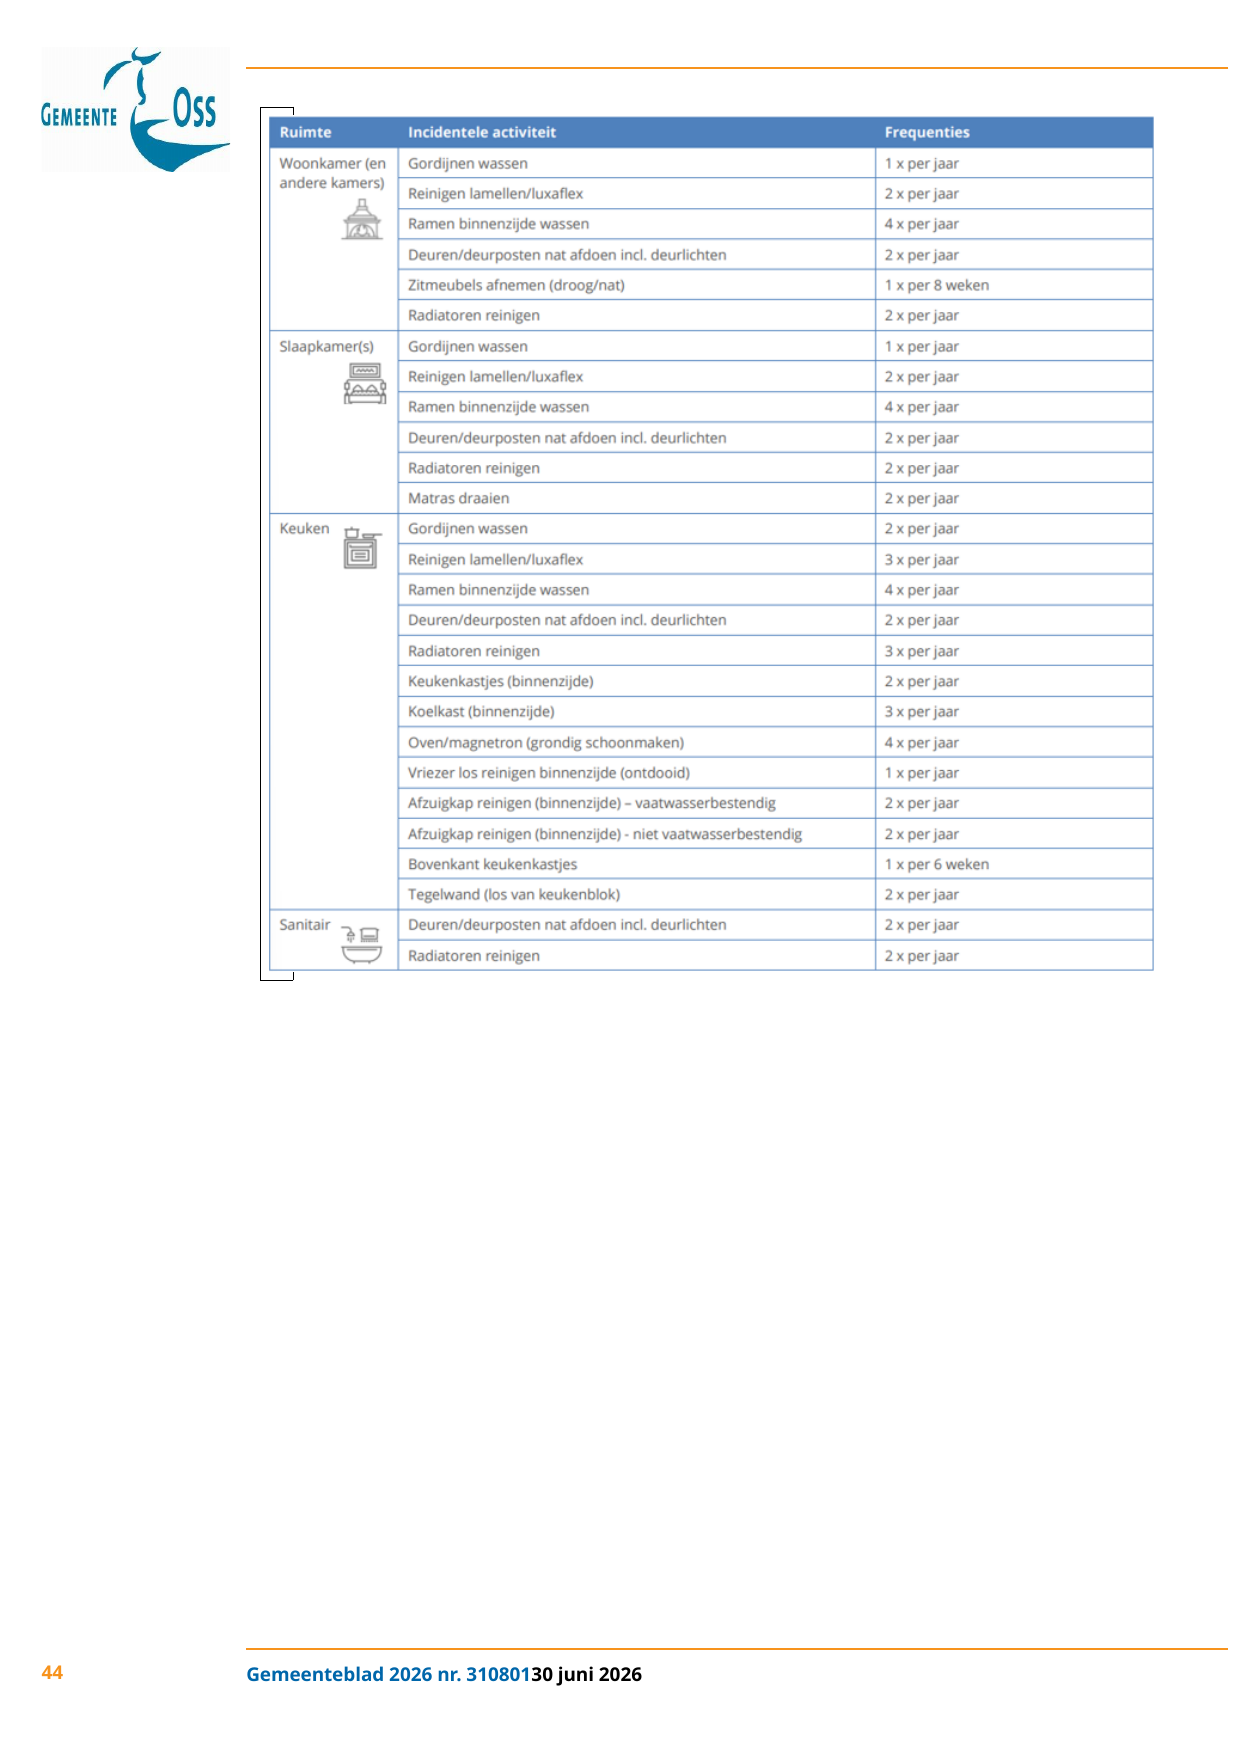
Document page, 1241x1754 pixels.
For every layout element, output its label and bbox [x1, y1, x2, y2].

picture [268, 115, 1155, 972]
picture [41, 47, 231, 172]
